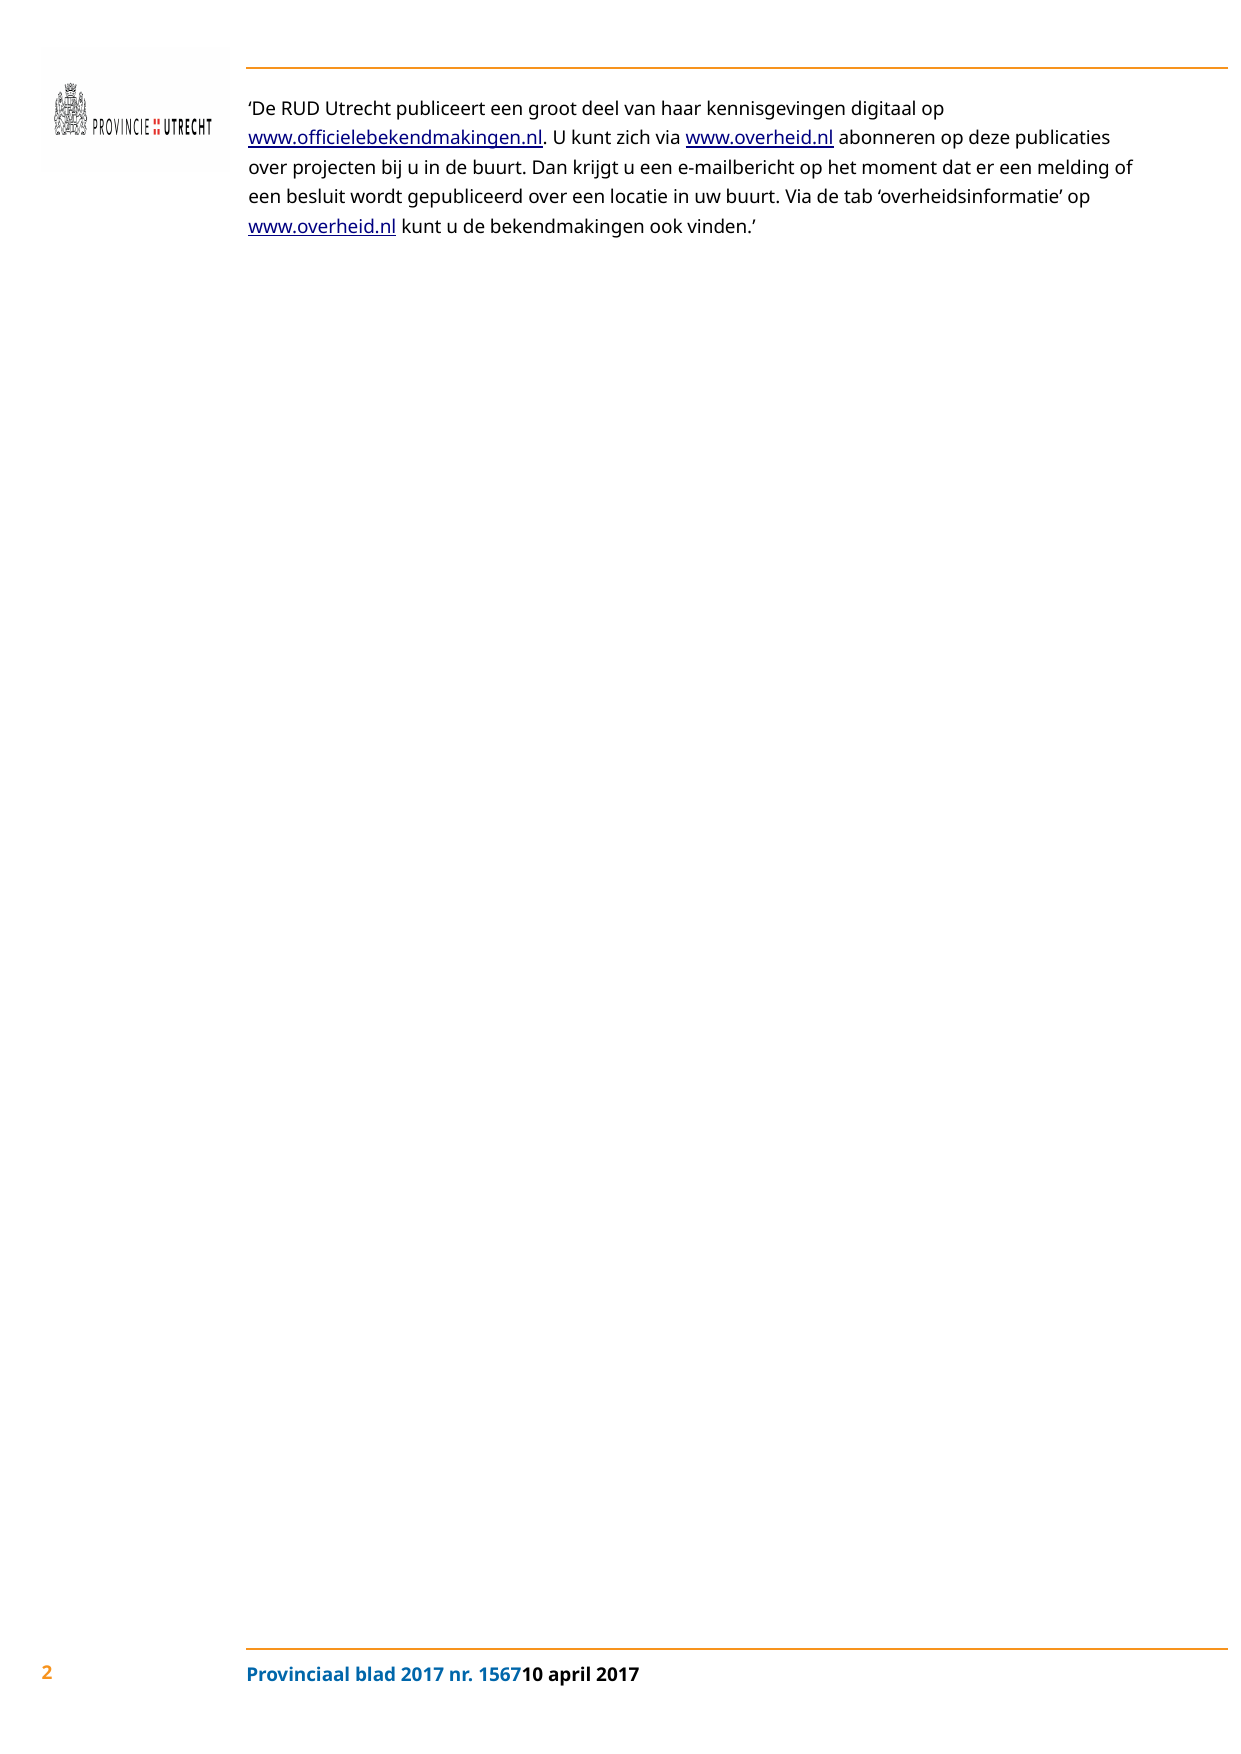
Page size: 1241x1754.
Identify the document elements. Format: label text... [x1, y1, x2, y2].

picture [41, 47, 231, 172]
text ‘De RUD Utrecht publiceert een groot deel van haar kennisgevingen digitaal op www.officielebekendmakingen.nl. U kunt zich via www.overheid.nl abonneren op deze publicaties over projecten bij u in de buurt. Dan krijgt u een e-mailbericht op het moment dat er een melding of een besluit wordt gepubliceerd over een locatie in uw buurt. Via de tab ‘overheidsinformatie’ op www.overheid.nl kunt u de bekendmakingen ook vinden.’ [248, 95, 1152, 239]
